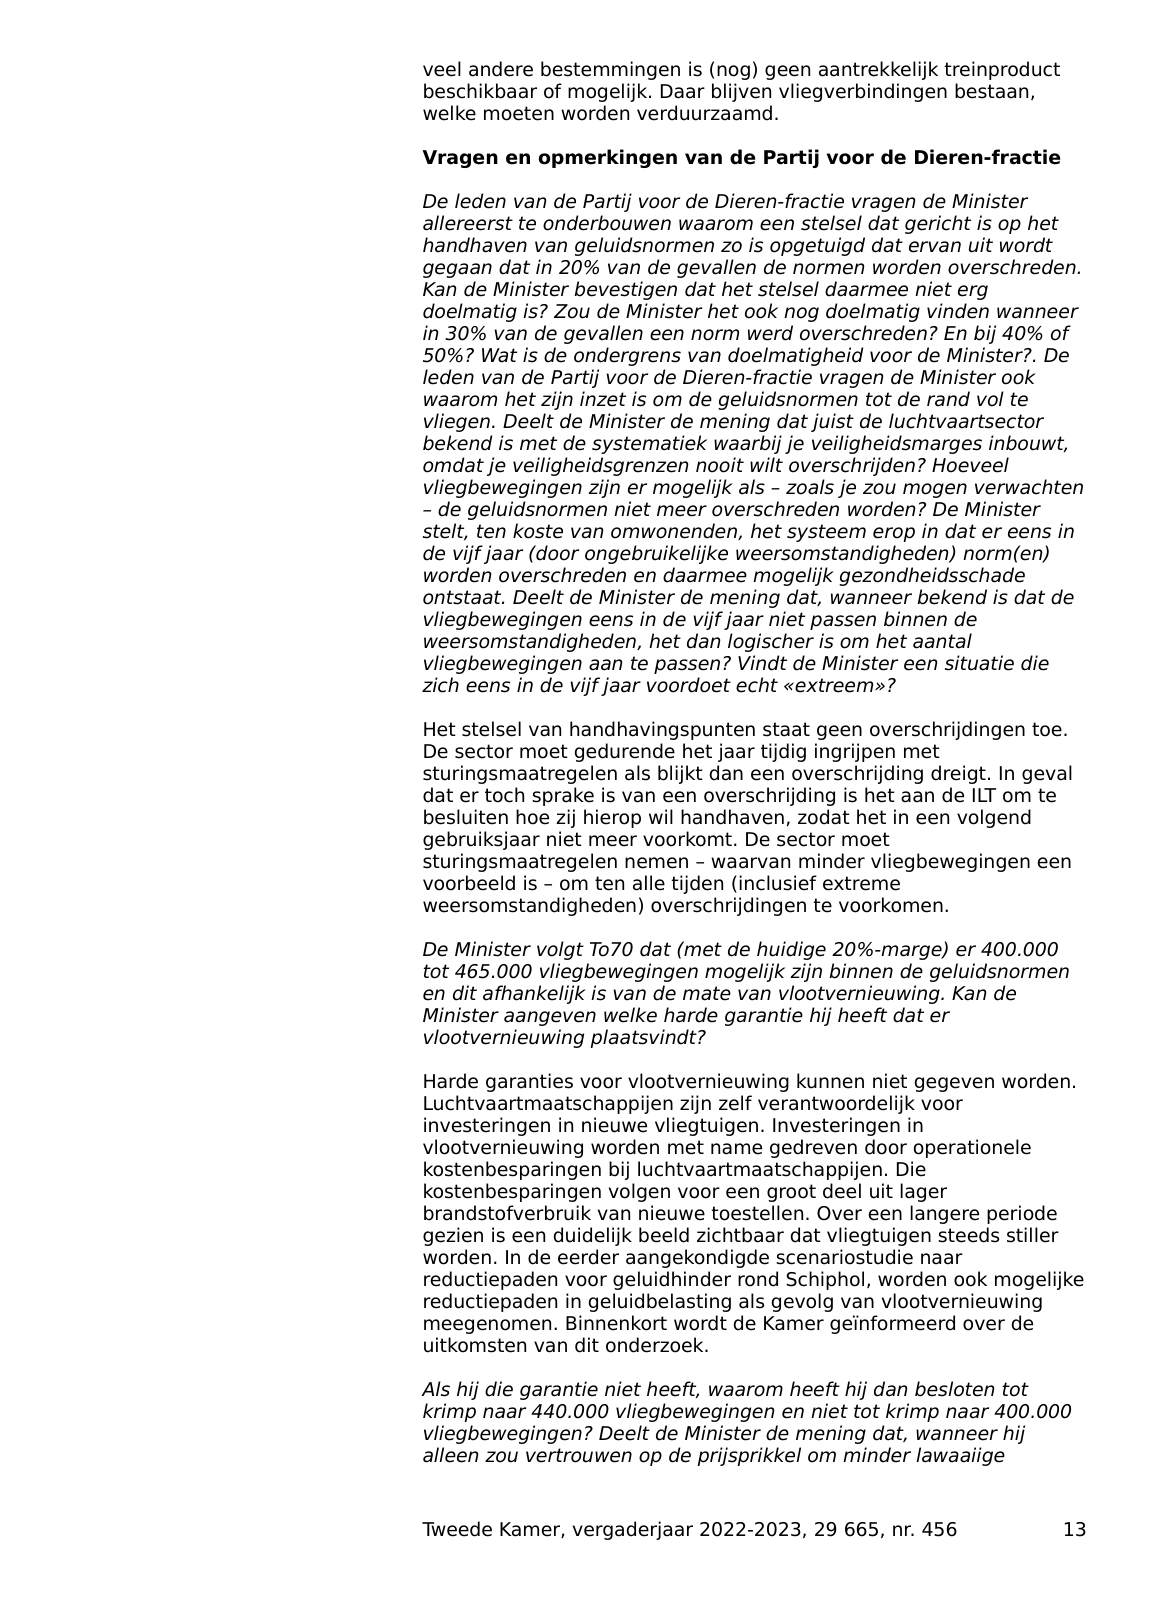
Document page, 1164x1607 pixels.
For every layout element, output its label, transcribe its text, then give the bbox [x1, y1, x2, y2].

text Harde garanties voor vlootvernieuwing kunnen niet gegeven worden. Luchtvaartmaatschappijen zijn zelf verantwoordelijk voor investeringen in nieuwe vliegtuigen. Investeringen in vlootvernieuwing worden met name gedreven door operationele kostenbesparingen bij luchtvaartmaatschappijen. Die kostenbesparingen volgen voor een groot deel uit lager brandstofverbruik van nieuwe toestellen. Over een langere periode gezien is een duidelijk beeld zichtbaar dat vliegtuigen steeds stiller worden. In de eerder aangekondigde scenariostudie naar reductiepaden voor geluidhinder rond Schiphol, worden ook mogelijke reductiepaden in geluidbelasting als gevolg van vlootvernieuwing meegenomen. Binnenkort wordt de Kamer geïnformeerd over de uitkomsten van dit onderzoek. [422, 1071, 1087, 1357]
text veel andere bestemmingen is (nog) geen aantrekkelijk treinproduct beschikbaar of mogelijk. Daar blijven vliegverbindingen bestaan, welke moeten worden verduurzaamd. [422, 59, 1087, 125]
text Als hij die garantie niet heeft, waarom heeft hij dan besloten tot krimp naar 440.000 vliegbewegingen en niet tot krimp naar 400.000 vliegbewegingen? Deelt de Minister de mening dat, wanneer hij alleen zou vertrouwen op de prijsprikkel om minder lawaaiige [422, 1379, 1087, 1467]
subtitle Vragen en opmerkingen van de Partij voor de Dieren-fractie [422, 147, 1087, 169]
text De Minister volgt To70 dat (met de huidige 20%-marge) er 400.000 tot 465.000 vliegbewegingen mogelijk zijn binnen de geluidsnormen en dit afhankelijk is van de mate van vlootvernieuwing. Kan de Minister aangeven welke harde garantie hij heeft dat er vlootvernieuwing plaatsvindt? [422, 939, 1087, 1049]
text De leden van de Partij voor de Dieren-fractie vragen de Minister allereerst te onderbouwen waarom een stelsel dat gericht is op het handhaven van geluidsnormen zo is opgetuigd dat ervan uit wordt gegaan dat in 20% van de gevallen de normen worden overschreden. Kan de Minister bevestigen dat het stelsel daarmee niet erg doelmatig is? Zou de Minister het ook nog doelmatig vinden wanneer in 30% van de gevallen een norm werd overschreden? En bij 40% of 50%? Wat is de ondergrens van doelmatigheid voor de Minister?. De leden van de Partij voor de Dieren-fractie vragen de Minister ook waarom het zijn inzet is om de geluidsnormen tot de rand vol te vliegen. Deelt de Minister de mening dat juist de luchtvaartsector bekend is met de systematiek waarbij je veiligheidsmarges inbouwt, omdat je veiligheidsgrenzen nooit wilt overschrijden? Hoeveel vliegbewegingen zijn er mogelijk als – zoals je zou mogen verwachten – de geluidsnormen niet meer overschreden worden? De Minister stelt, ten koste van omwonenden, het systeem erop in dat er eens in de vijf jaar (door ongebruikelijke weersomstandigheden) norm(en) worden overschreden en daarmee mogelijk gezondheidsschade ontstaat. Deelt de Minister de mening dat, wanneer bekend is dat de vliegbewegingen eens in de vijf jaar niet passen binnen de weersomstandigheden, het dan logischer is om het aantal vliegbewegingen aan te passen? Vindt de Minister een situatie die zich eens in de vijf jaar voordoet echt «extreem»? [422, 191, 1087, 697]
text Het stelsel van handhavingspunten staat geen overschrijdingen toe. De sector moet gedurende het jaar tijdig ingrijpen met sturingsmaatregelen als blijkt dan een overschrijding dreigt. In geval dat er toch sprake is van een overschrijding is het aan de ILT om te besluiten hoe zij hierop wil handhaven, zodat het in een volgend gebruiksjaar niet meer voorkomt. De sector moet sturingsmaatregelen nemen – waarvan minder vliegbewegingen een voorbeeld is – om ten alle tijden (inclusief extreme weersomstandigheden) overschrijdingen te voorkomen. [422, 719, 1087, 917]
